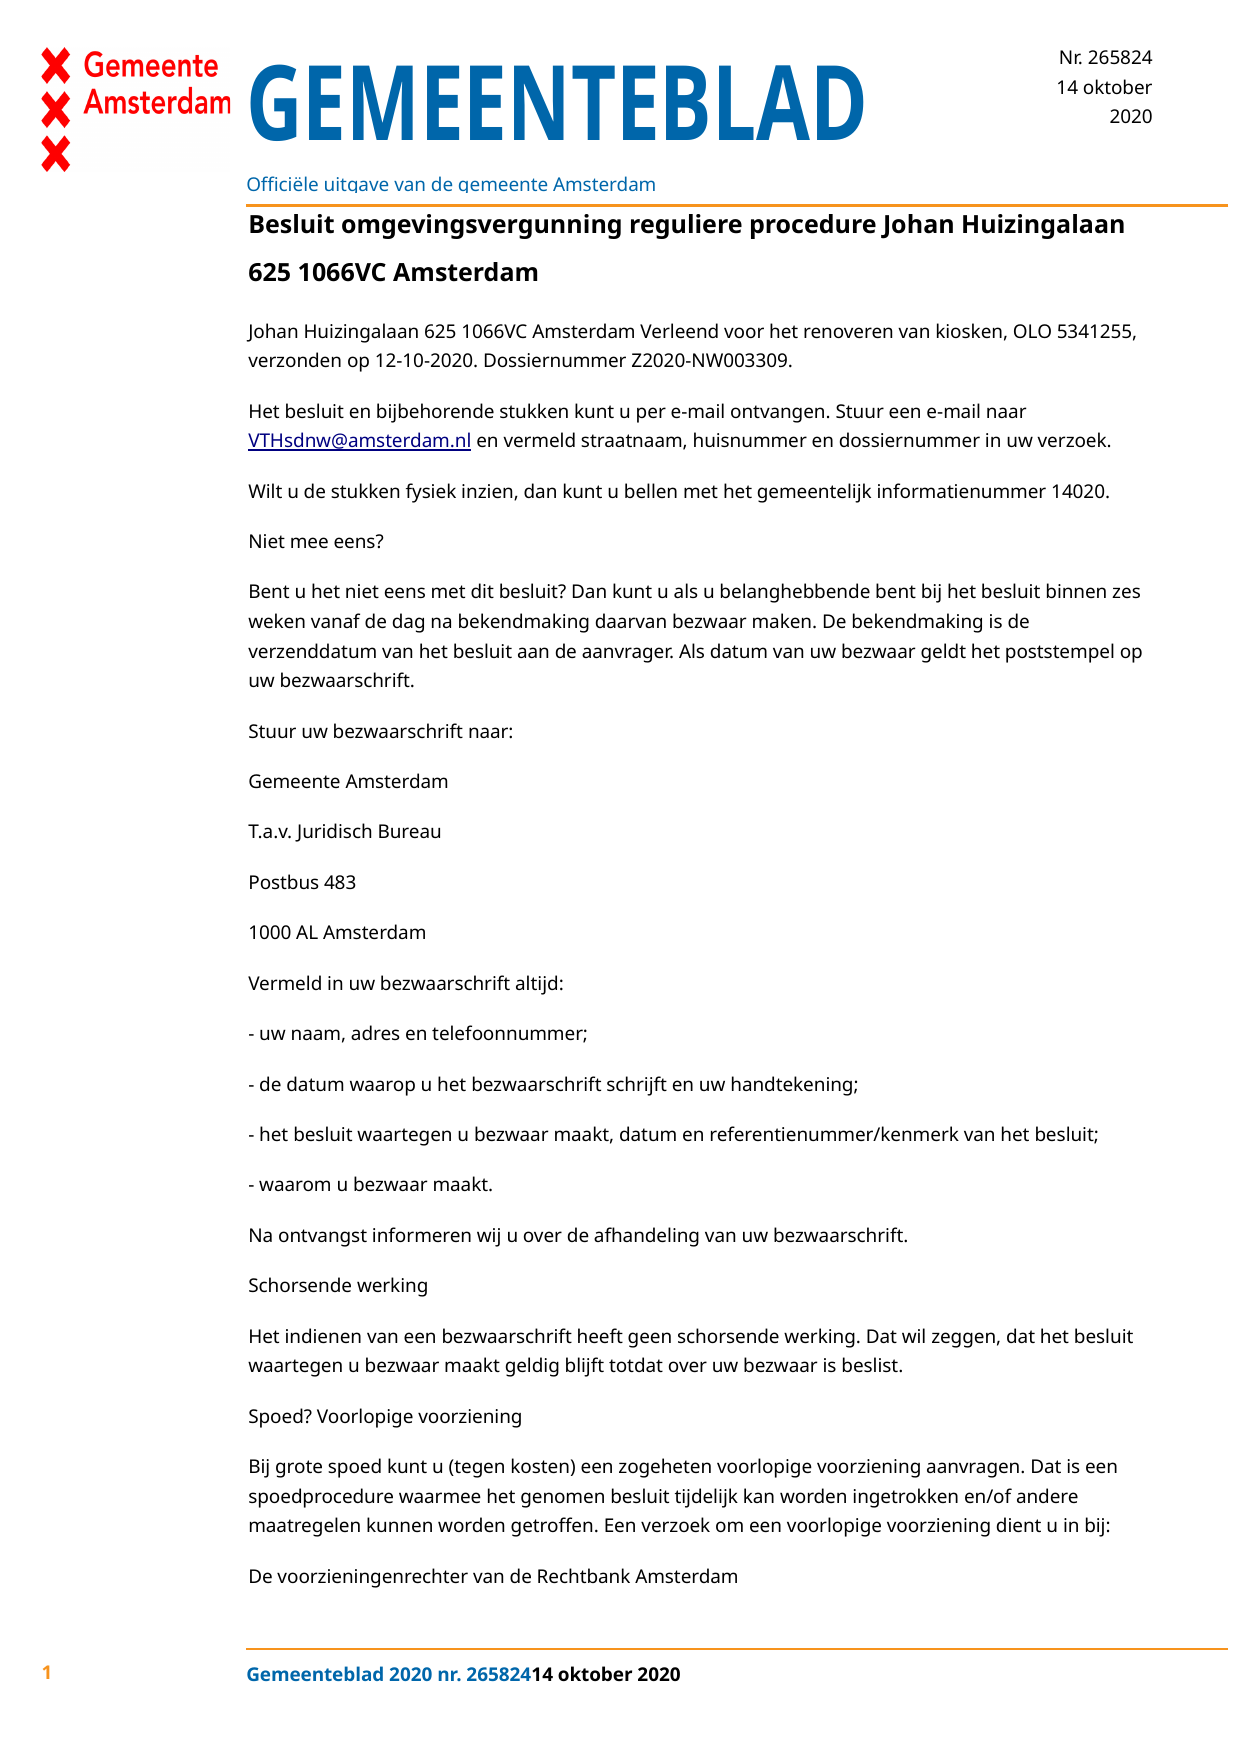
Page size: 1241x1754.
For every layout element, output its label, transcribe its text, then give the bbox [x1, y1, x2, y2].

text - uw naam, adres en telefoonnummer; [248, 1020, 1152, 1046]
text 1000 AL Amsterdam [248, 919, 1152, 945]
text Wilt u de stukken fysiek inzien, dan kunt u bellen met het gemeentelijk informatienummer 14020. [248, 478, 1152, 504]
text - waarom u bezwaar maakt. [248, 1172, 1152, 1197]
text - de datum waarop u het bezwaarschrift schrijft en uw handtekening; [248, 1071, 1152, 1097]
text Gemeente Amsterdam [248, 768, 1152, 794]
text Schorsende werking [248, 1272, 1152, 1298]
picture [41, 47, 231, 172]
text Spoed? Voorlopige voorziening [248, 1403, 1152, 1429]
text Johan Huizingalaan 625 1066VC Amsterdam Verleend voor het renoveren van kiosken, OLO 5341255, verzonden op 12-10-2020. Dossiernummer Z2020-NW003309. [248, 318, 1152, 373]
text Bij grote spoed kunt u (tegen kosten) een zogeheten voorlopige voorziening aanvragen. Dat is een spoedprocedure waarmee het genomen besluit tijdelijk kan worden ingetrokken en/of andere maatregelen kunnen worden getroffen. Een verzoek om een voorlopige voorziening dient u in bij: [248, 1453, 1152, 1538]
text Niet mee eens? [248, 528, 1152, 554]
text Na ontvangst informeren wij u over de afhandeling van uw bezwaarschrift. [248, 1222, 1152, 1248]
text Vermeld in uw bezwaarschrift altijd: [248, 970, 1152, 996]
text - het besluit waartegen u bezwaar maakt, datum en referentienummer/kenmerk van het besluit; [248, 1121, 1152, 1147]
text T.a.v. Juridisch Bureau [248, 819, 1152, 844]
text Het indienen van een bezwaarschrift heeft geen schorsende werking. Dat wil zeggen, dat het besluit waartegen u bezwaar maakt geldig blijft totdat over uw bezwaar is beslist. [248, 1323, 1152, 1378]
text Bent u het niet eens met dit besluit? Dan kunt u als u belanghebbende bent bij het besluit binnen zes weken vanaf de dag na bekendmaking daarvan bezwaar maken. De bekendmaking is de verzenddatum van het besluit aan de aanvrager. Als datum van uw bezwaar geldt het poststempel op uw bezwaarschrift. [248, 579, 1152, 693]
text Stuur uw bezwaarschrift naar: [248, 718, 1152, 744]
text Postbus 483 [248, 869, 1152, 895]
text Besluit omgevingsvergunning reguliere procedure Johan Huizingalaan 625 1066VC Amsterdam [248, 207, 1152, 288]
text Het besluit en bijbehorende stukken kunt u per e-mail ontvangen. Stuur een e-mail naar VTHsdnw@amsterdam.nl en vermeld straatnaam, huisnummer en dossiernummer in uw verzoek. [248, 398, 1152, 453]
text De voorzieningenrechter van de Rechtbank Amsterdam [248, 1563, 1152, 1589]
